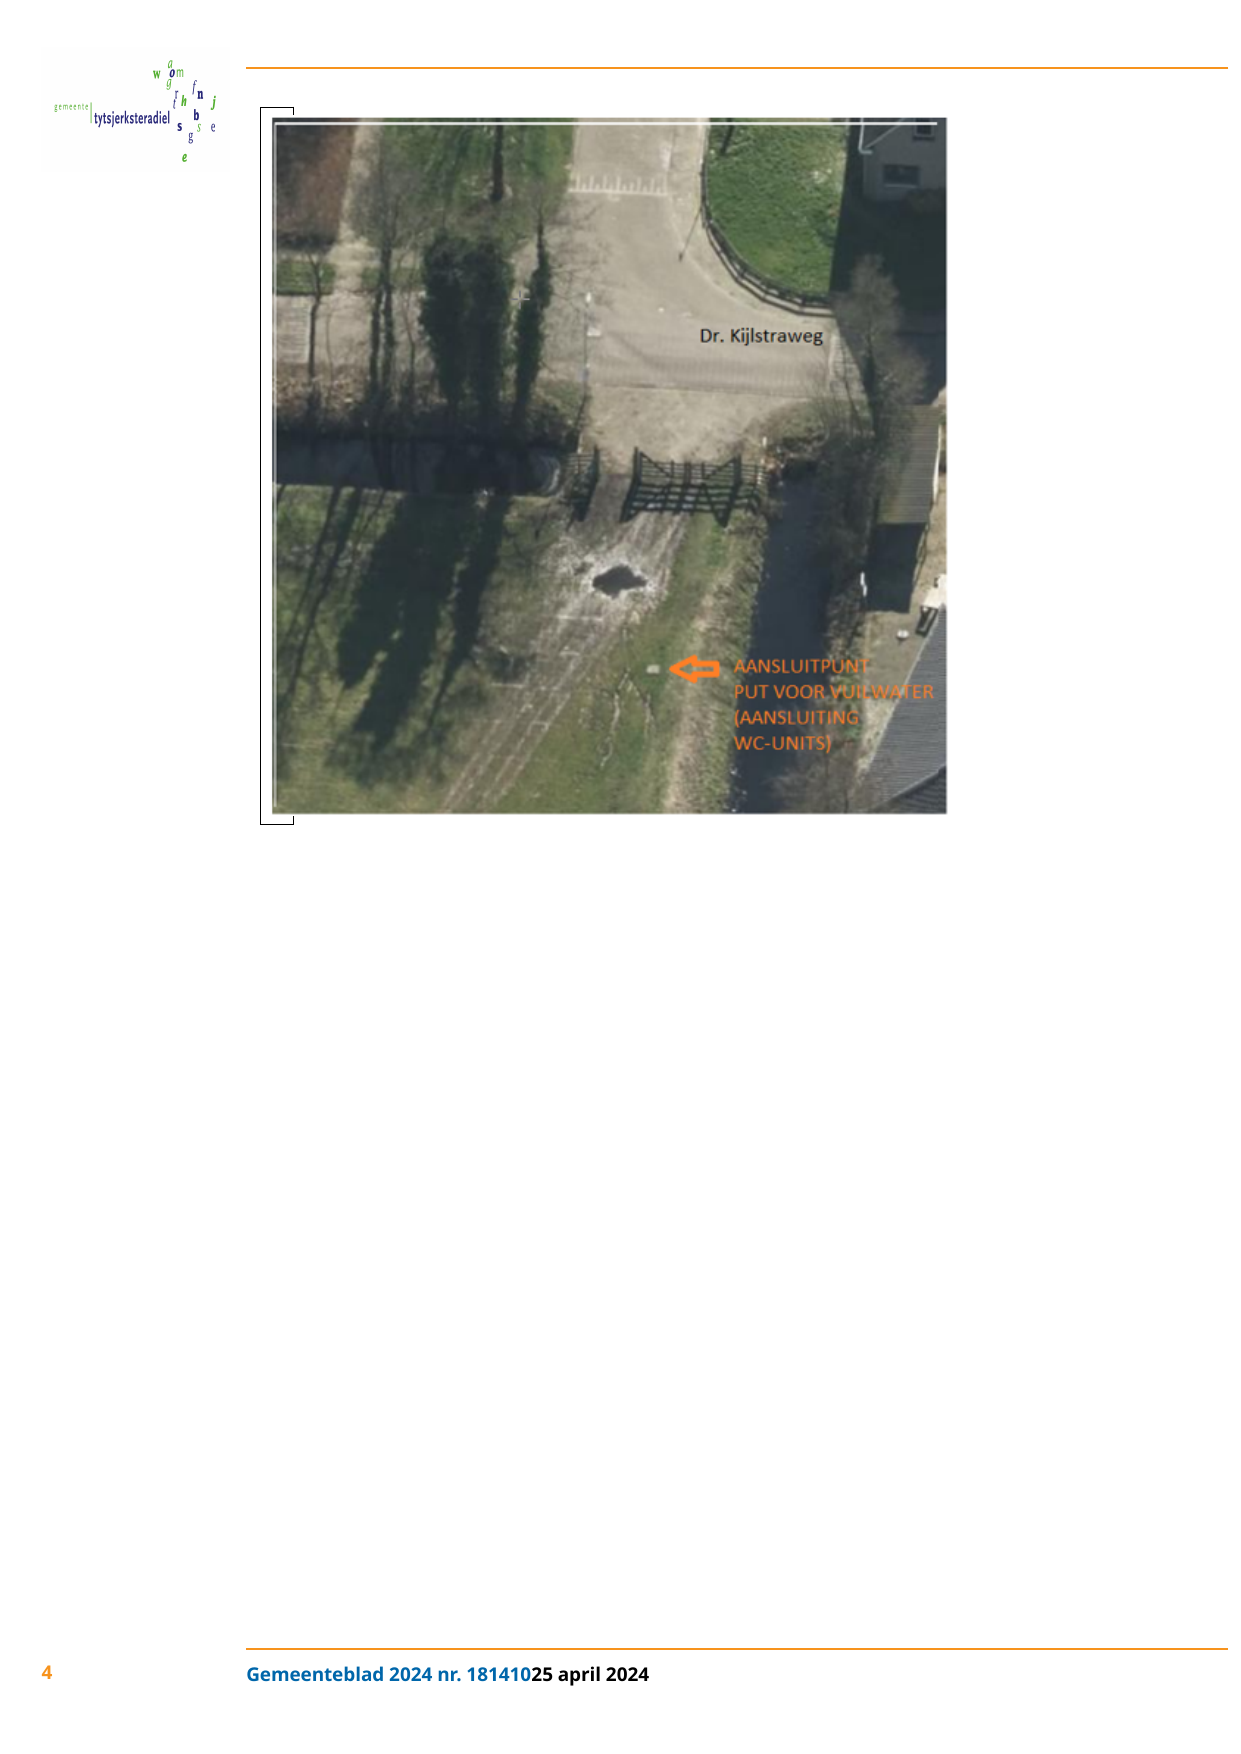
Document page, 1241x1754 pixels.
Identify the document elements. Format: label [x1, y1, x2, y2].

picture [268, 115, 948, 816]
picture [41, 47, 231, 172]
